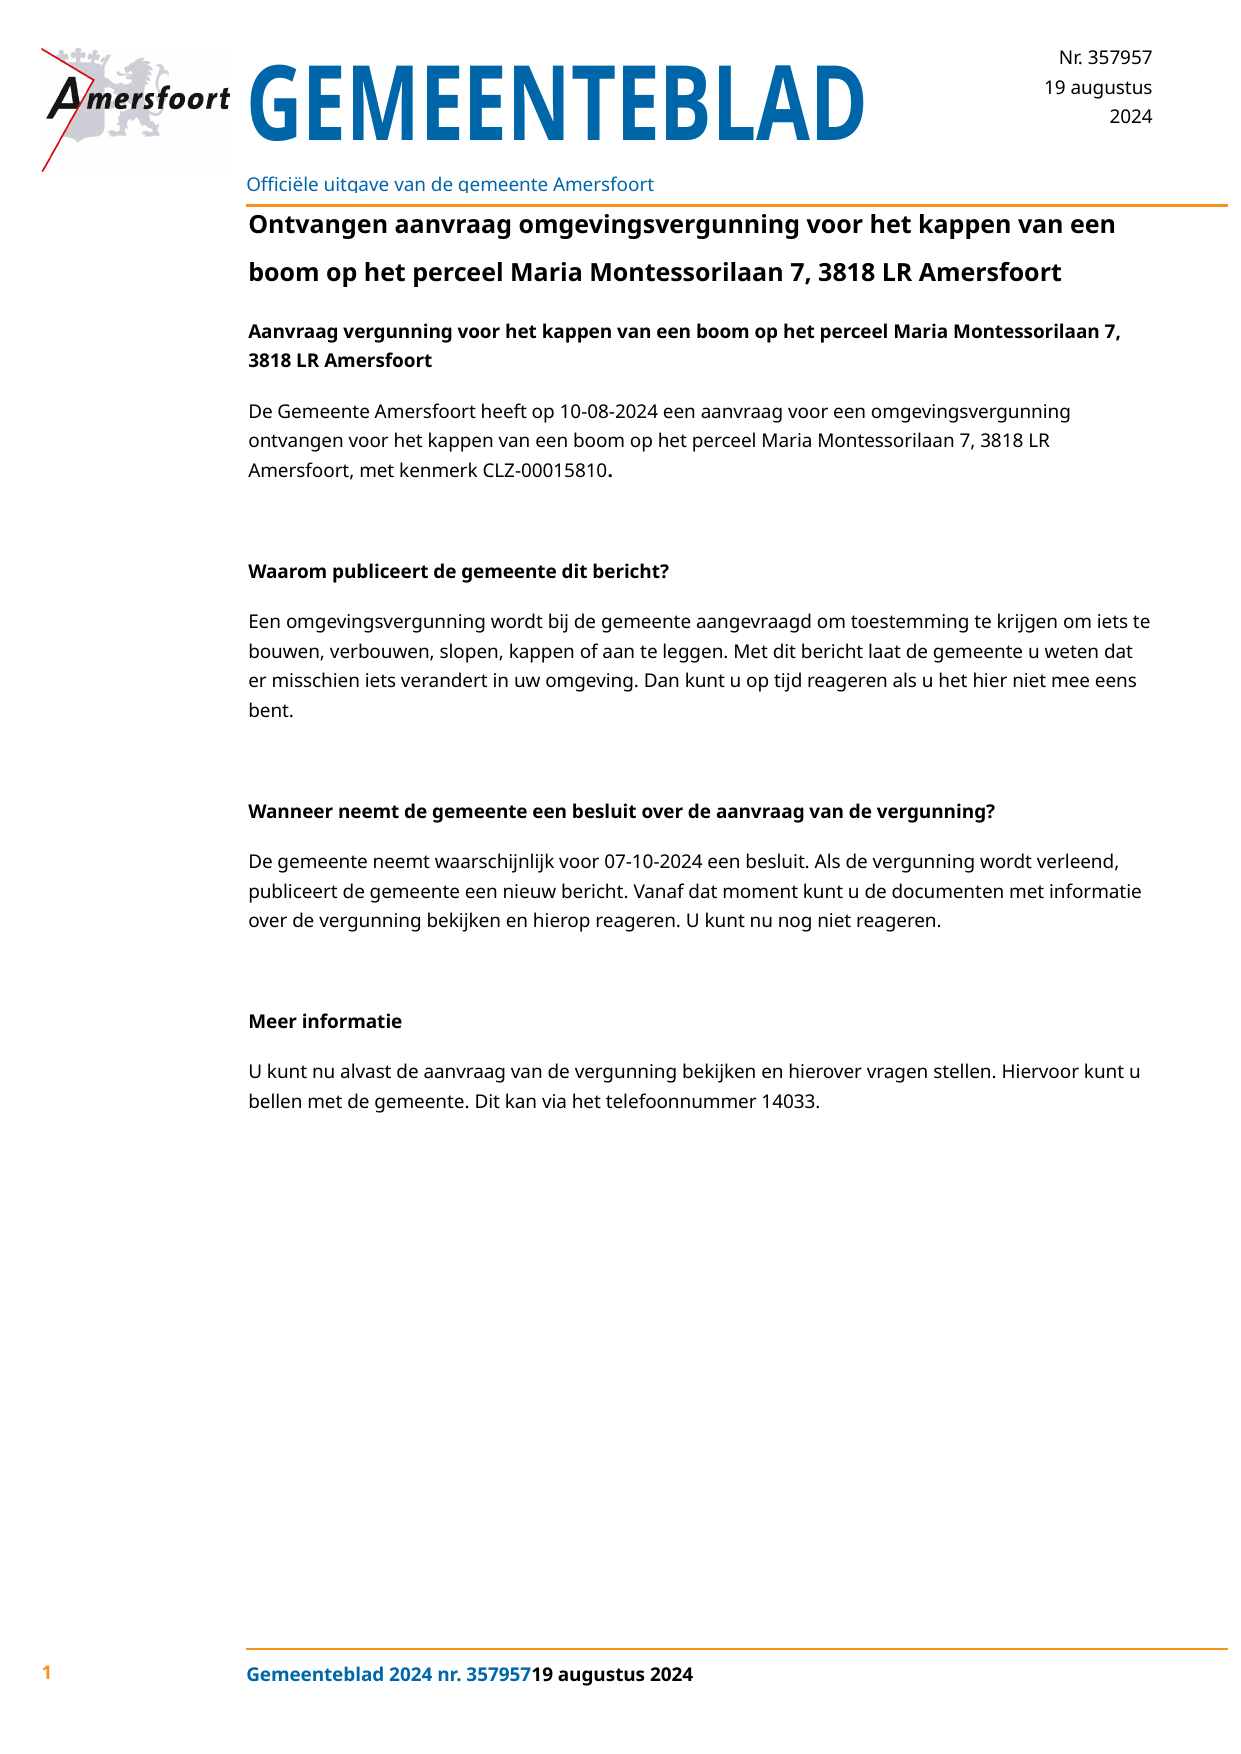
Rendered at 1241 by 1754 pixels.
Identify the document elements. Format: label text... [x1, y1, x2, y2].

picture [41, 47, 231, 172]
text Waarom publiceert de gemeente dit bericht? [248, 558, 1152, 584]
text De Gemeente Amersfoort heeft op 10-08-2024 een aanvraag voor een omgevingsvergunning ontvangen voor het kappen van een boom op het perceel Maria Montessorilaan 7, 3818 LR Amersfoort, met kenmerk CLZ-00015810. [248, 398, 1152, 483]
text Wanneer neemt de gemeente een besluit over de aanvraag van de vergunning? [248, 798, 1152, 824]
text U kunt nu alvast de aanvraag van de vergunning bekijken en hierover vragen stellen. Hiervoor kunt u bellen met de gemeente. Dit kan via het telefoonnummer 14033. [248, 1059, 1152, 1114]
text Meer informatie [248, 1008, 1152, 1034]
text Een omgevingsvergunning wordt bij de gemeente aangevraagd om toestemming te krijgen om iets te bouwen, verbouwen, slopen, kappen of aan te leggen. Met dit bericht laat de gemeente u weten dat er misschien iets verandert in uw omgeving. Dan kunt u op tijd reageren als u het hier niet mee eens bent. [248, 608, 1152, 723]
text Ontvangen aanvraag omgevingsvergunning voor het kappen van een boom op het perceel Maria Montessorilaan 7, 3818 LR Amersfoort [248, 207, 1152, 288]
text De gemeente neemt waarschijnlijk voor 07-10-2024 een besluit. Als de vergunning wordt verleend, publiceert de gemeente een nieuw bericht. Vanaf dat moment kunt u de documenten met informatie over de vergunning bekijken en hierop reageren. U kunt nu nog niet reageren. [248, 848, 1152, 933]
text Aanvraag vergunning voor het kappen van een boom op het perceel Maria Montessorilaan 7, 3818 LR Amersfoort [248, 318, 1152, 373]
